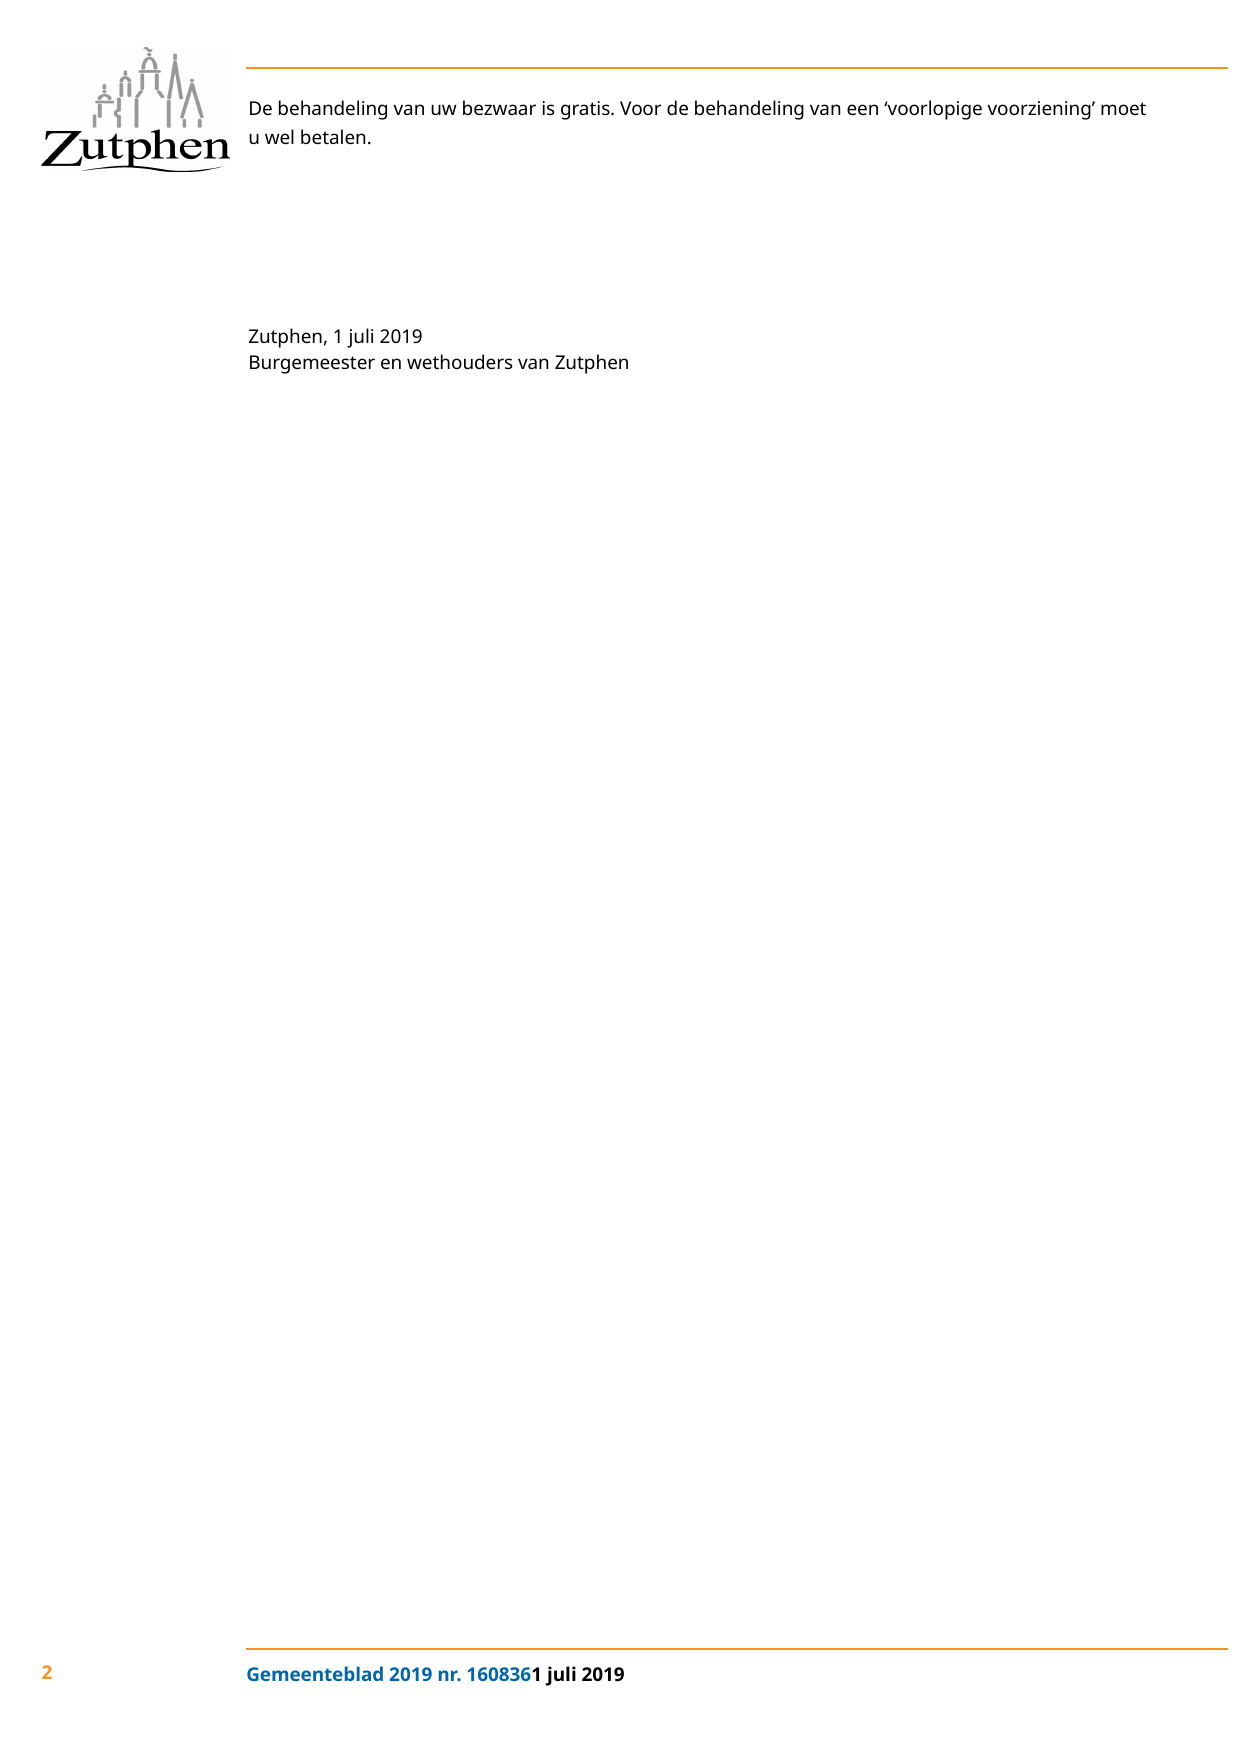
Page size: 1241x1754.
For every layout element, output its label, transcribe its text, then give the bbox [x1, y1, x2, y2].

picture [41, 47, 231, 172]
text De behandeling van uw bezwaar is gratis. Voor de behandeling van een ‘voorlopige voorziening’ moet u wel betalen. [248, 95, 1152, 150]
text Zutphen, 1 juli 2019 [248, 323, 1152, 349]
text Burgemeester en wethouders van Zutphen [248, 349, 1152, 375]
